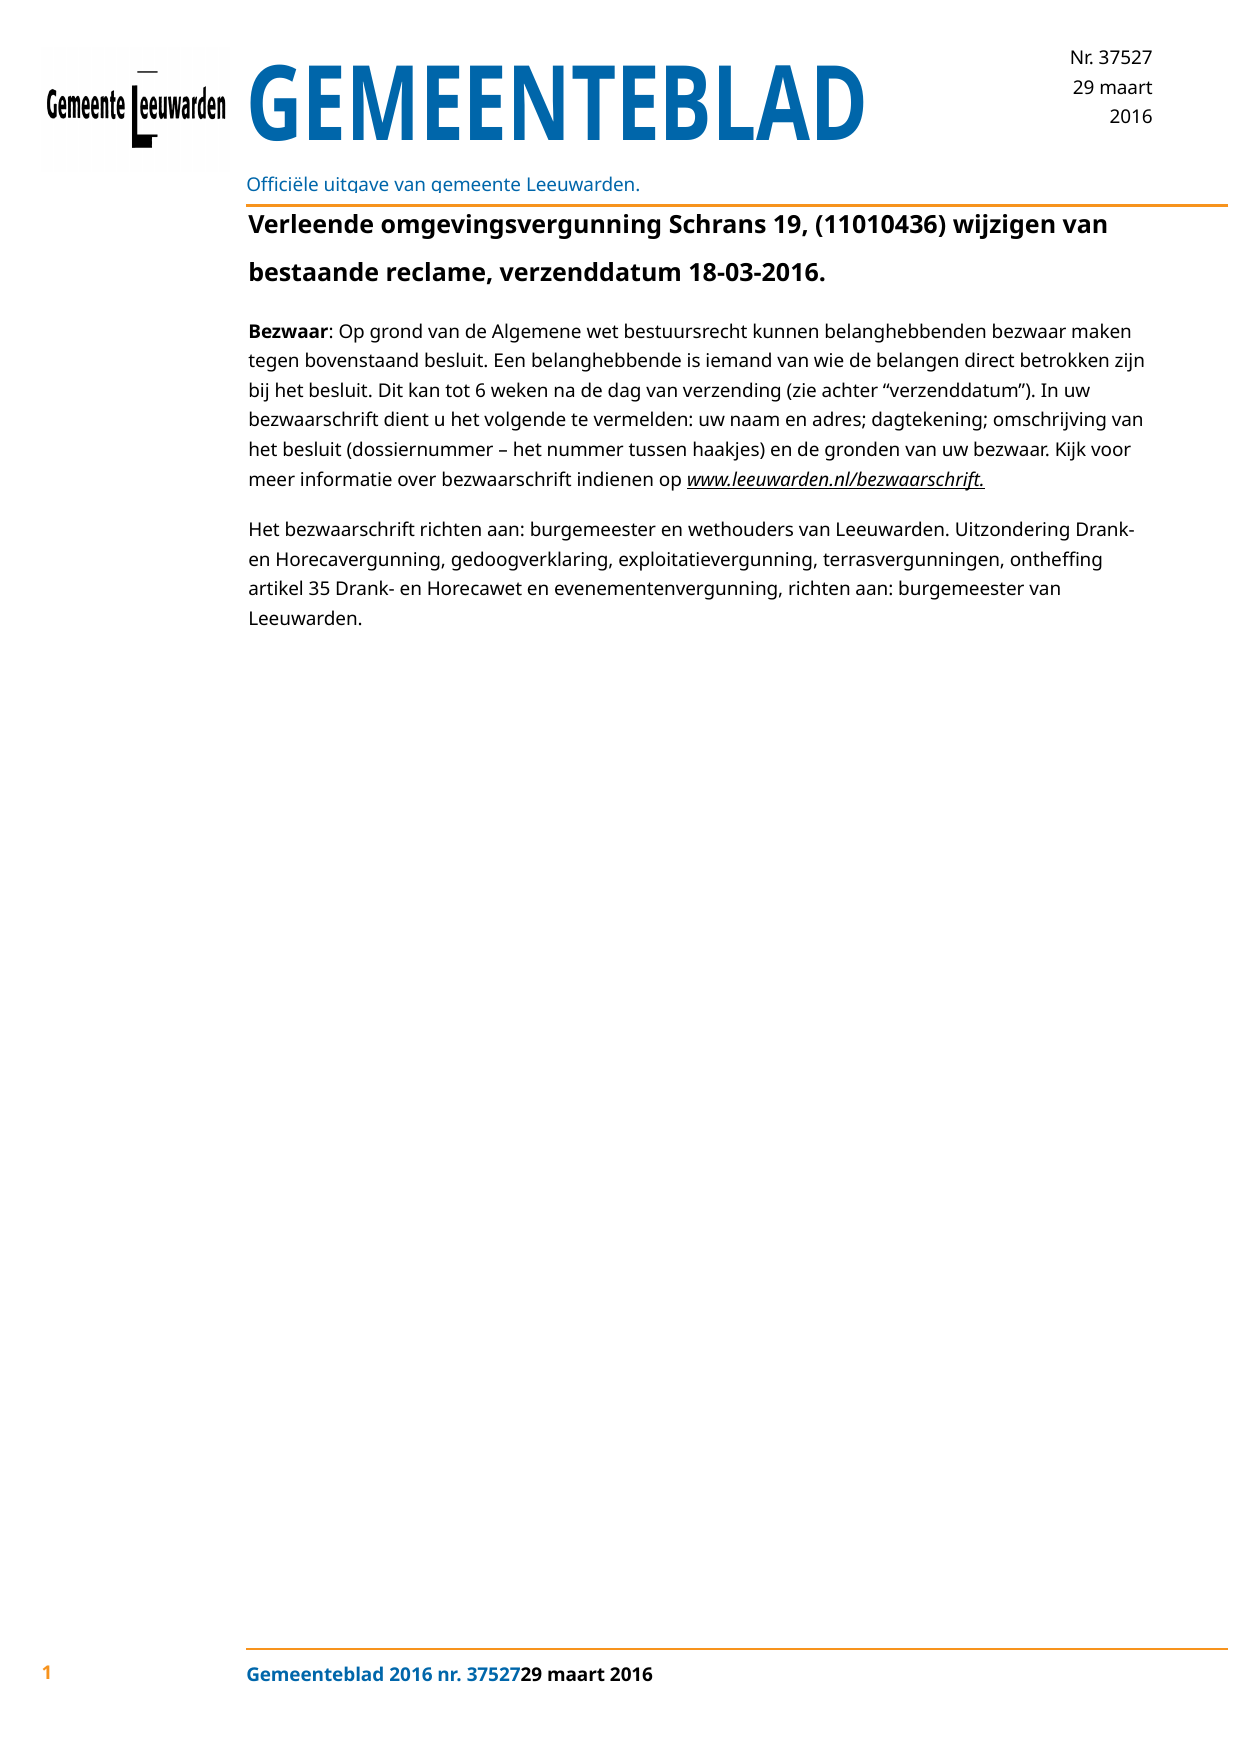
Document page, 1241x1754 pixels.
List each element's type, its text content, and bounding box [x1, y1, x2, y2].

text Het bezwaarschrift richten aan: burgemeester en wethouders van Leeuwarden. Uitzondering Drank- en Horecavergunning, gedoogverklaring, exploitatievergunning, terrasvergunningen, ontheffing artikel 35 Drank- en Horecawet en evenementenvergunning, richten aan: burgemeester van Leeuwarden. [248, 516, 1152, 631]
text Bezwaar: Op grond van de Algemene wet bestuursrecht kunnen belanghebbenden bezwaar maken tegen bovenstaand besluit. Een belanghebbende is iemand van wie de belangen direct betrokken zijn bij het besluit. Dit kan tot 6 weken na de dag van verzending (zie achter “verzenddatum”). In uw bezwaarschrift dient u het volgende te vermelden: uw naam en adres; dagtekening; omschrijving van het besluit (dossiernummer – het nummer tussen haakjes) en de gronden van uw bezwaar. Kijk voor meer informatie over bezwaarschrift indienen op www.leeuwarden.nl/bezwaarschrift. [248, 318, 1152, 492]
text Verleende omgevingsvergunning Schrans 19, (11010436) wijzigen van bestaande reclame, verzenddatum 18-03-2016. [248, 207, 1152, 288]
picture [41, 47, 231, 172]
